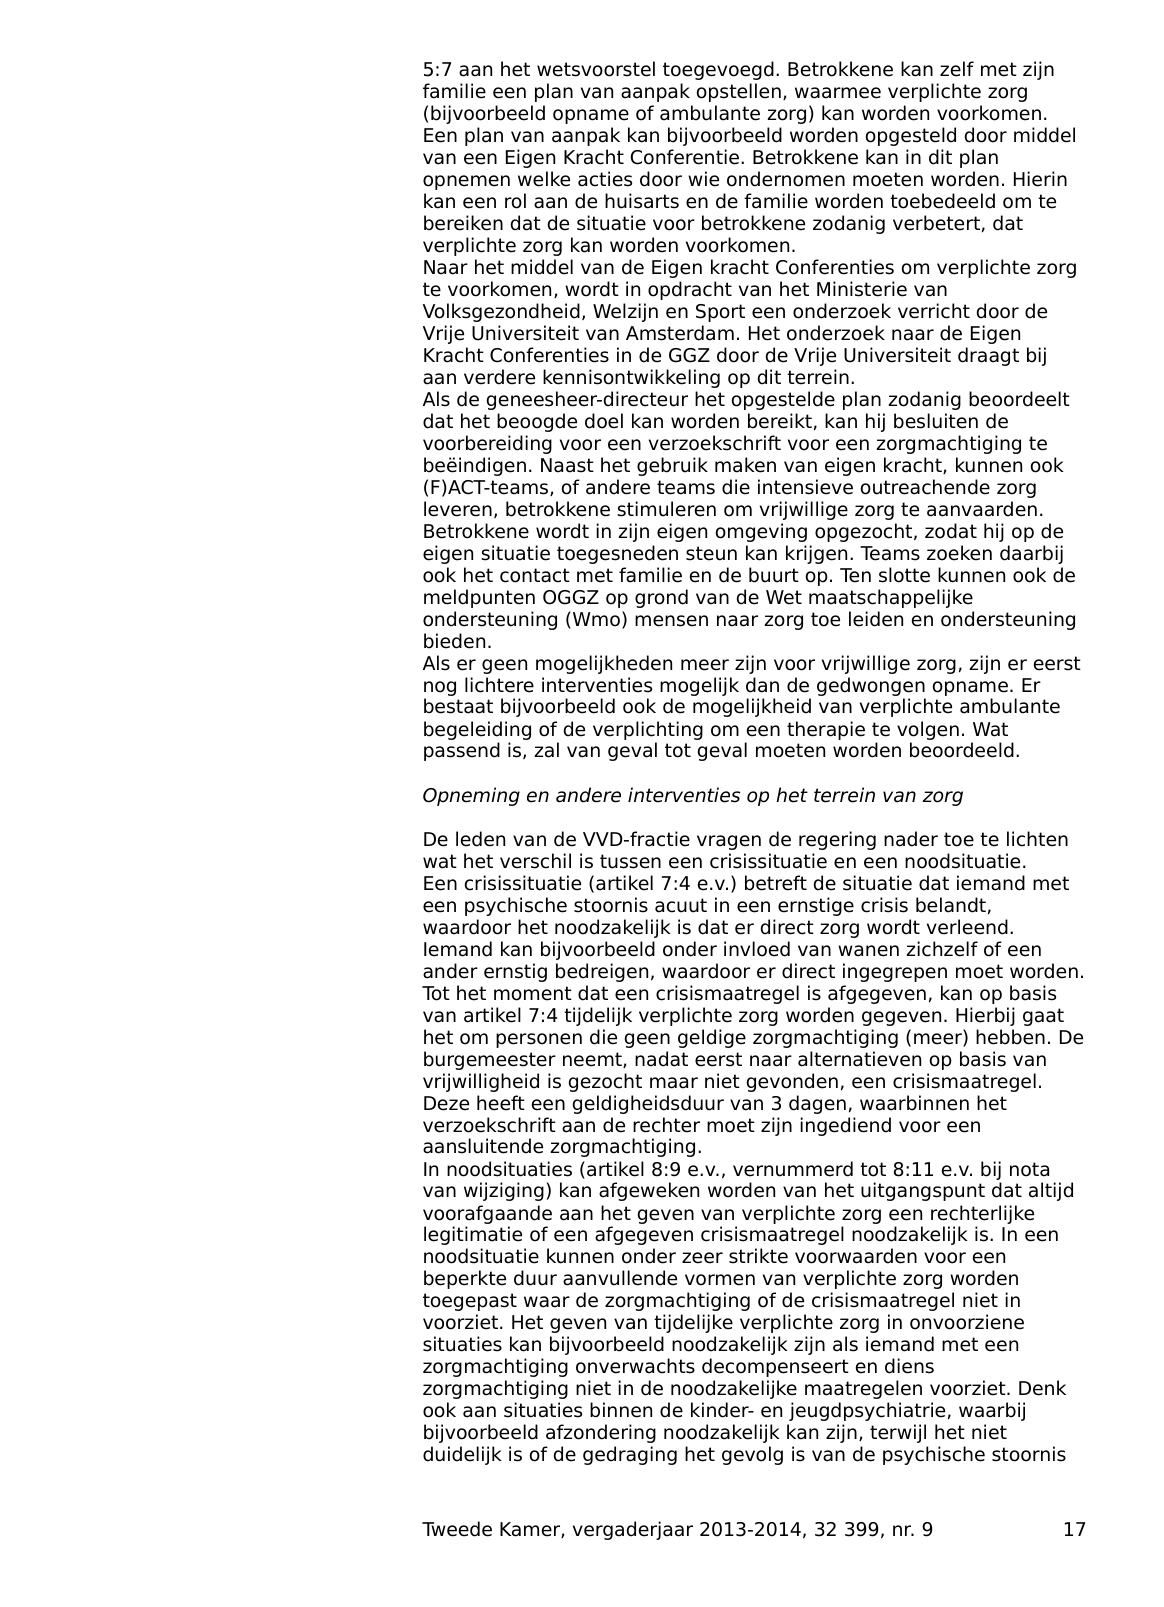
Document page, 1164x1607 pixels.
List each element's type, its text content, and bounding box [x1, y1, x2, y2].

text Als de geneesheer-directeur het opgestelde plan zodanig beoordeelt dat het beoogde doel kan worden bereikt, kan hij besluiten de voorbereiding voor een verzoekschrift voor een zorgmachtiging te beëindigen. Naast het gebruik maken van eigen kracht, kunnen ook (F)ACT-teams, of andere teams die intensieve outreachende zorg leveren, betrokkene stimuleren om vrijwillige zorg te aanvaarden. Betrokkene wordt in zijn eigen omgeving opgezocht, zodat hij op de eigen situatie toegesneden steun kan krijgen. Teams zoeken daarbij ook het contact met familie en de buurt op. Ten slotte kunnen ook de meldpunten OGGZ op grond van de Wet maatschappelijke ondersteuning (Wmo) mensen naar zorg toe leiden en ondersteuning bieden. [422, 389, 1087, 652]
text Als er geen mogelijkheden meer zijn voor vrijwillige zorg, zijn er eerst nog lichtere interventies mogelijk dan de gedwongen opname. Er bestaat bijvoorbeeld ook de mogelijkheid van verplichte ambulante begeleiding of de verplichting om een therapie te volgen. Wat passend is, zal van geval tot geval moeten worden beoordeeld. [422, 652, 1087, 762]
text Naar het middel van de Eigen kracht Conferenties om verplichte zorg te voorkomen, wordt in opdracht van het Ministerie van Volksgezondheid, Welzijn en Sport een onderzoek verricht door de Vrije Universiteit van Amsterdam. Het onderzoek naar de Eigen Kracht Conferenties in de GGZ door de Vrije Universiteit draagt bij aan verdere kennisontwikkeling op dit terrein. [422, 257, 1087, 389]
text 5:7 aan het wetsvoorstel toegevoegd. Betrokkene kan zelf met zijn familie een plan van aanpak opstellen, waarmee verplichte zorg (bijvoorbeeld opname of ambulante zorg) kan worden voorkomen. Een plan van aanpak kan bijvoorbeeld worden opgesteld door middel van een Eigen Kracht Conferentie. Betrokkene kan in dit plan opnemen welke acties door wie ondernomen moeten worden. Hierin kan een rol aan de huisarts en de familie worden toebedeeld om te bereiken dat de situatie voor betrokkene zodanig verbetert, dat verplichte zorg kan worden voorkomen. [422, 59, 1087, 257]
subtitle Opneming en andere interventies op het terrein van zorg [422, 784, 1087, 807]
text Een crisissituatie (artikel 7:4 e.v.) betreft de situatie dat iemand met een psychische stoornis acuut in een ernstige crisis belandt, waardoor het noodzakelijk is dat er direct zorg wordt verleend. Iemand kan bijvoorbeeld onder invloed van wanen zichzelf of een ander ernstig bedreigen, waardoor er direct ingegrepen moet worden. Tot het moment dat een crisismaatregel is afgegeven, kan op basis van artikel 7:4 tijdelijk verplichte zorg worden gegeven. Hierbij gaat het om personen die geen geldige zorgmachtiging (meer) hebben. De burgemeester neemt, nadat eerst naar alternatieven op basis van vrijwilligheid is gezocht maar niet gevonden, een crisismaatregel. Deze heeft een geldigheidsduur van 3 dagen, waarbinnen het verzoekschrift aan de rechter moet zijn ingediend voor een aansluitende zorgmachtiging. [422, 873, 1087, 1158]
text In noodsituaties (artikel 8:9 e.v., vernummerd tot 8:11 e.v. bij nota van wijziging) kan afgeweken worden van het uitgangspunt dat altijd voorafgaande aan het geven van verplichte zorg een rechterlijke legitimatie of een afgegeven crisismaatregel noodzakelijk is. In een noodsituatie kunnen onder zeer strikte voorwaarden voor een beperkte duur aanvullende vormen van verplichte zorg worden toegepast waar de zorgmachtiging of de crisismaatregel niet in voorziet. Het geven van tijdelijke verplichte zorg in onvoorziene situaties kan bijvoorbeeld noodzakelijk zijn als iemand met een zorgmachtiging onverwachts decompenseert en diens zorgmachtiging niet in de noodzakelijke maatregelen voorziet. Denk ook aan situaties binnen de kinder- en jeugdpsychiatrie, waarbij bijvoorbeeld afzondering noodzakelijk kan zijn, terwijl het niet duidelijk is of de gedraging het gevolg is van de psychische stoornis [422, 1158, 1087, 1466]
text De leden van de VVD-fractie vragen de regering nader toe te lichten wat het verschil is tussen een crisissituatie en een noodsituatie. [422, 829, 1087, 873]
